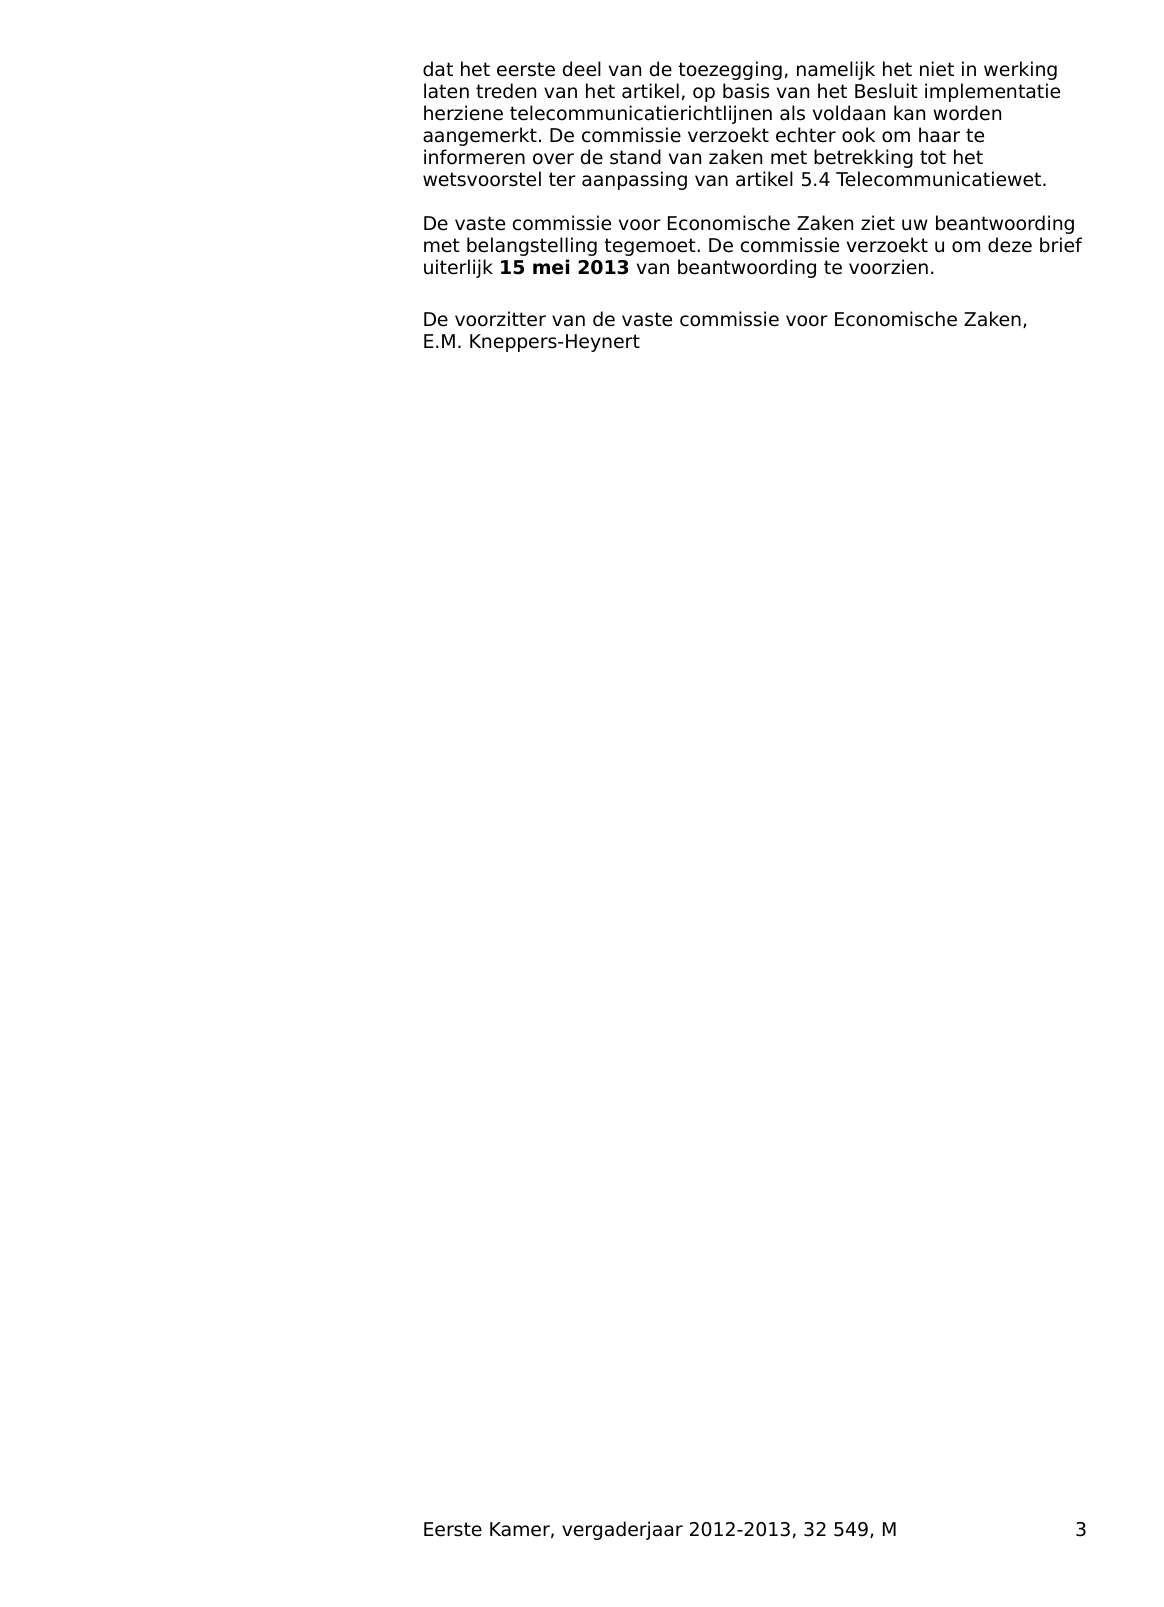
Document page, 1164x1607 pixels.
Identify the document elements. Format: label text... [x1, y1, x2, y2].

text De vaste commissie voor Economische Zaken ziet uw beantwoording met belangstelling tegemoet. De commissie verzoekt u om deze brief uiterlijk 15 mei 2013 van beantwoording te voorzien. [422, 213, 1087, 279]
text dat het eerste deel van de toezegging, namelijk het niet in werking laten treden van het artikel, op basis van het Besluit implementatie herziene telecommunicatierichtlijnen als voldaan kan worden aangemerkt. De commissie verzoekt echter ook om haar te informeren over de stand van zaken met betrekking tot het wetsvoorstel ter aanpassing van artikel 5.4 Telecommunicatiewet. [422, 59, 1087, 191]
text De voorzitter van de vaste commissie voor Economische Zaken, E.M. Kneppers-Heynert [422, 309, 1087, 353]
